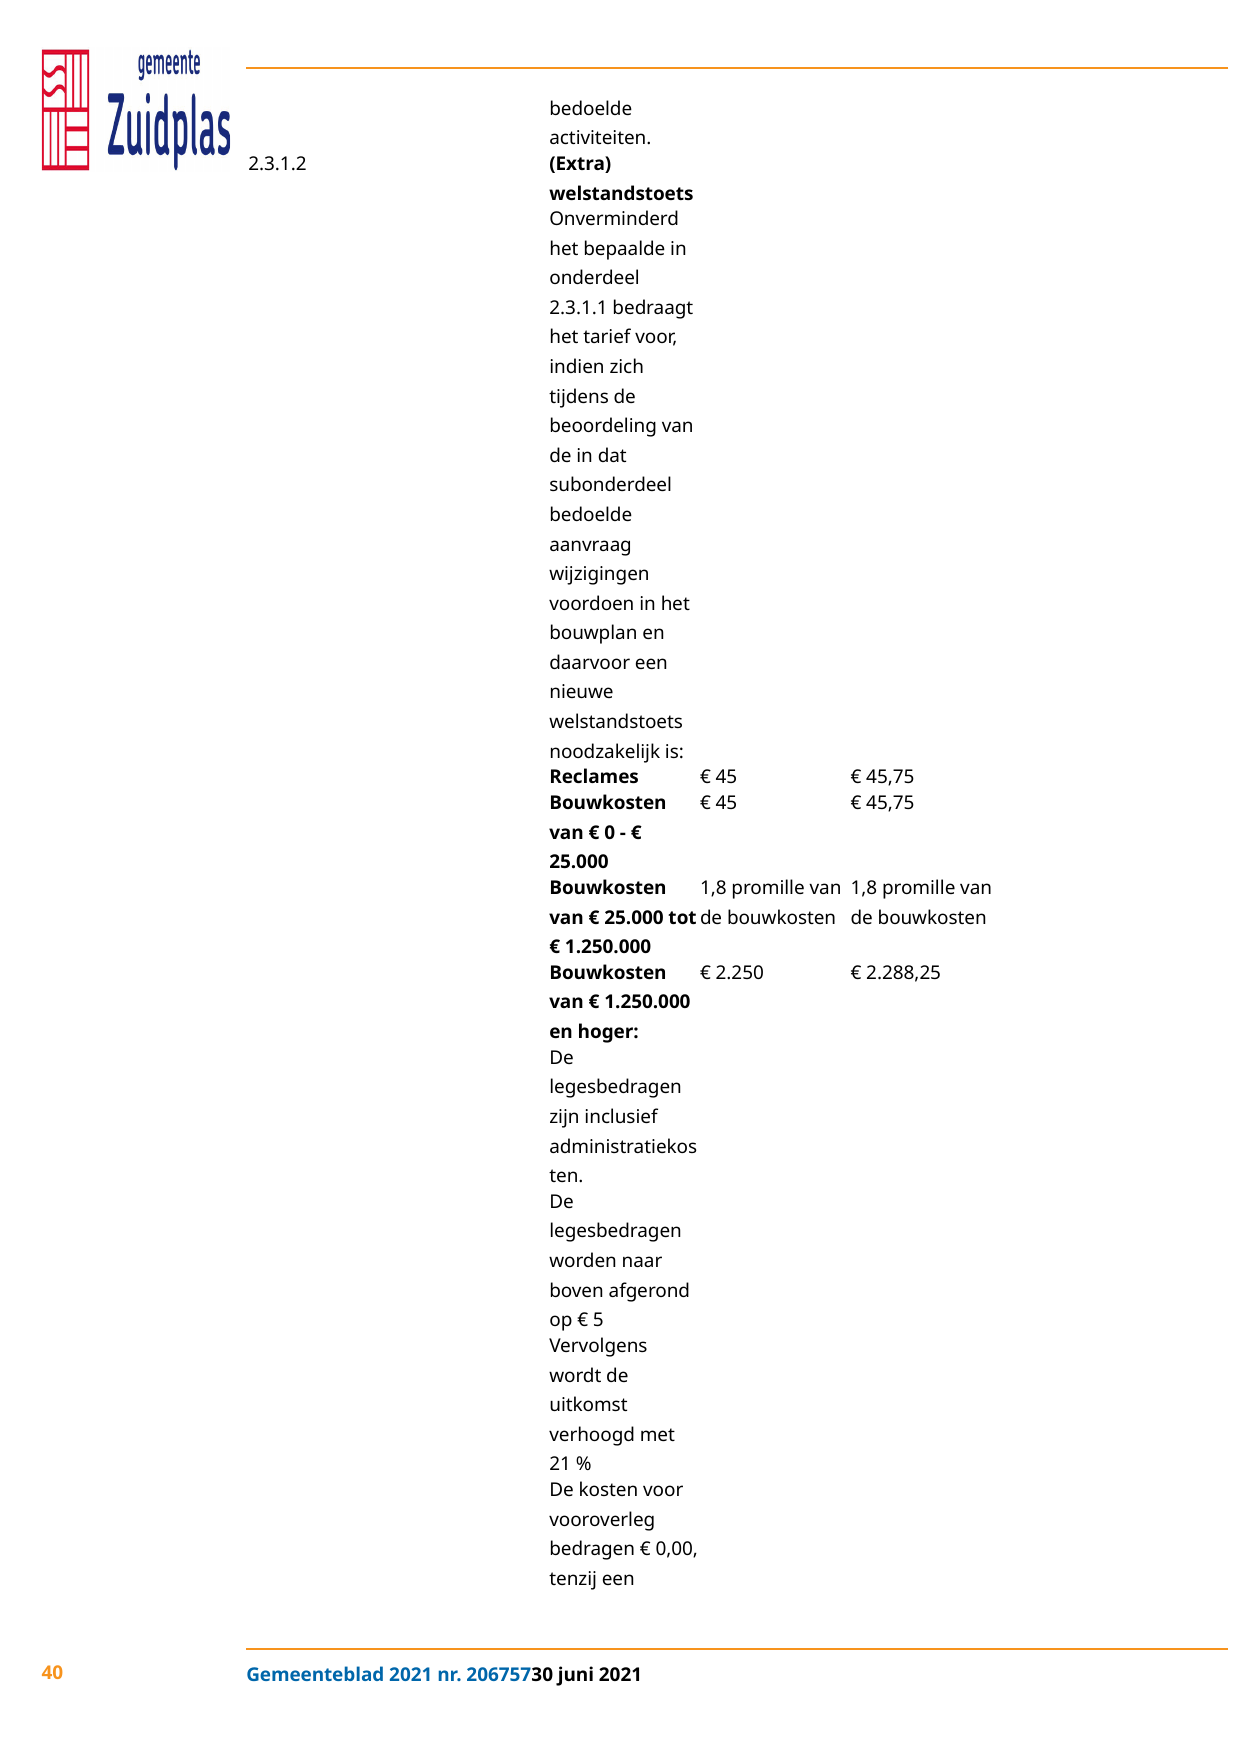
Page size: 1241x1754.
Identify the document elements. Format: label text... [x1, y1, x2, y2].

table_cell € 45,75 [850, 789, 1001, 874]
table_cell Vervolgens wordt de uitkomst verhoogd met 21 % [549, 1332, 700, 1476]
table_cell Bouwkosten van € 0 - € 25.000 [549, 789, 700, 874]
table_cell [700, 1476, 850, 1591]
table_cell € 45,75 [850, 764, 1001, 789]
table_cell [248, 874, 549, 959]
table_cell € 2.288,25 [850, 959, 1001, 1044]
table_cell [700, 1044, 850, 1476]
table_cell [850, 1044, 1001, 1476]
table_cell [700, 95, 850, 150]
table_cell 2.3.1.2 [248, 150, 549, 205]
table_cell [248, 1476, 549, 1591]
table_cell [850, 1476, 1001, 1591]
table_cell [248, 205, 549, 764]
table_cell De kosten voor vooroverleg bedragen € 0,00, tenzij een [549, 1476, 700, 1591]
table_cell [248, 1044, 549, 1476]
table_cell [850, 205, 1001, 764]
table_cell [248, 789, 549, 874]
table_cell De legesbedragen zijn inclusief administratiekosten. [549, 1044, 700, 1188]
table_cell Bouwkosten van € 1.250.000 en hoger: [549, 959, 700, 1044]
table_cell [248, 959, 549, 1044]
table_cell Reclames [549, 764, 700, 789]
table_cell [248, 764, 549, 789]
picture [41, 47, 231, 172]
table_cell (Extra) welstandstoets [549, 150, 700, 205]
table_cell € 45 [700, 764, 850, 789]
table_cell 1,8 promille van de bouwkosten [850, 874, 1001, 959]
table_cell Bouwkosten van € 25.000 tot € 1.250.000 [549, 874, 700, 959]
table_cell [248, 95, 549, 150]
table_cell Onverminderd het bepaalde in onderdeel 2.3.1.1 bedraagt het tarief voor, indien zich tijdens de beoordeling van de in dat subonderdeel bedoelde aanvraag wijzigingen voordoen in het bouwplan en daarvoor een nieuwe welstandstoets noodzakelijk is: [549, 205, 700, 764]
table_cell De legesbedragen worden naar boven afgerond op € 5 [549, 1188, 700, 1332]
table_cell € 45 [700, 789, 850, 874]
table_cell € 2.250 [700, 959, 850, 1044]
table_cell bedoelde activiteiten. [549, 95, 700, 150]
table_cell [700, 205, 850, 764]
table_cell 1,8 promille van de bouwkosten [700, 874, 850, 959]
table_cell [700, 150, 850, 205]
table_cell [850, 150, 1001, 205]
table_cell [850, 95, 1001, 150]
